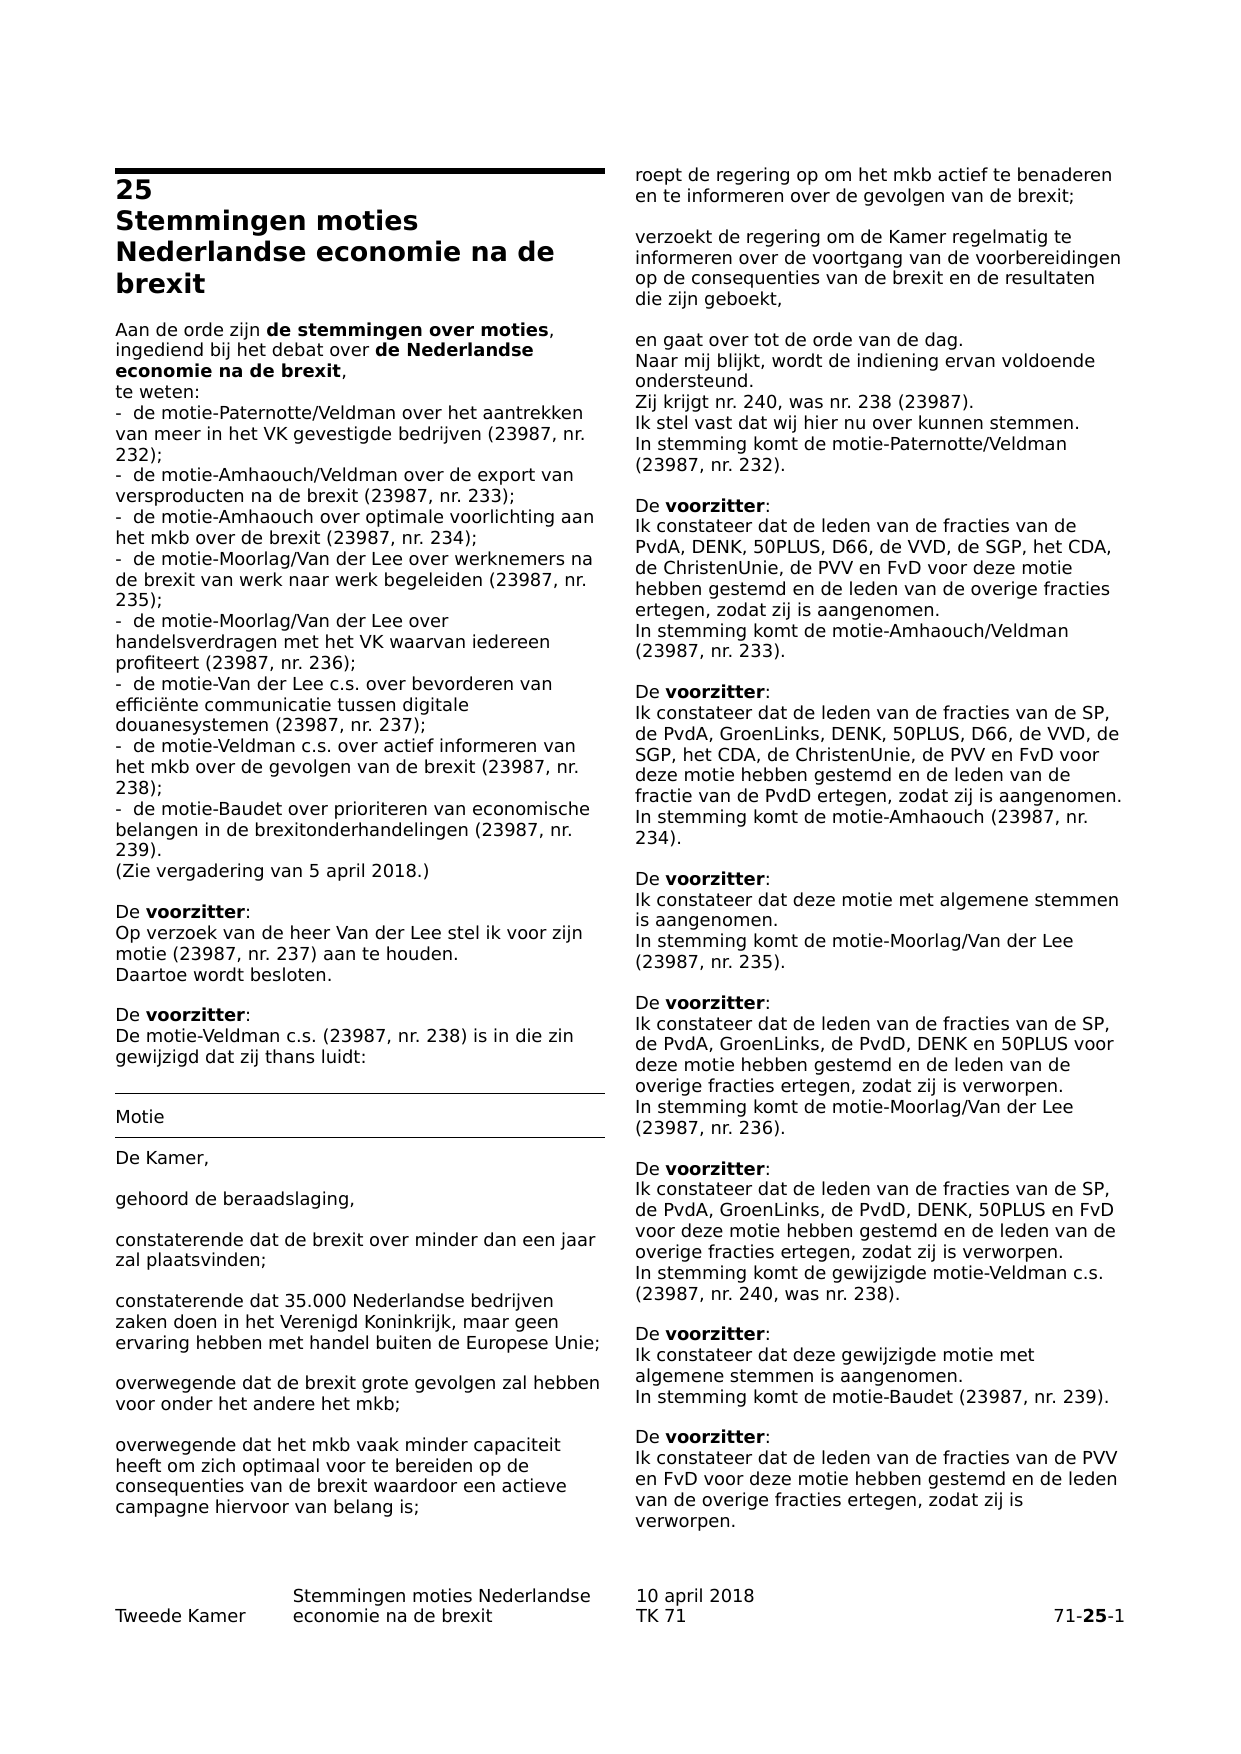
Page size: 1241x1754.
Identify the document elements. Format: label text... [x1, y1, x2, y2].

list de motie-Baudet over prioriteren van economische belangen in de brexitonderhandelingen (23987, nr. 239). [115, 798, 605, 861]
text In stemming komt de motie-Baudet (23987, nr. 239). [635, 1386, 1125, 1407]
text Ik stel vast dat wij hier nu over kunnen stemmen. [635, 413, 1125, 434]
text overwegende dat de brexit grote gevolgen zal hebben voor onder het andere het mkb; [115, 1373, 605, 1415]
text De voorzitter: [635, 1427, 1125, 1448]
text Ik constateer dat de leden van de fracties van de PvdA, DENK, 50PLUS, D66, de VVD, de SGP, het CDA, de ChristenUnie, de PVV en FvD voor deze motie hebben gestemd en de leden van de overige fracties ertegen, zodat zij is aangenomen. [635, 516, 1125, 620]
text Naar mij blijkt, wordt de indiening ervan voldoende ondersteund. [635, 350, 1125, 392]
text en gaat over tot de orde van de dag. [635, 330, 1125, 350]
list de motie-Amhaouch over optimale voorlichting aan het mkb over de brexit (23987, nr. 234); [115, 507, 605, 548]
text te weten: [115, 382, 605, 403]
list de motie-Paternotte/Veldman over het aantrekken van meer in het VK gevestigde bedrijven (23987, nr. 232); [115, 403, 605, 465]
text Ik constateer dat de leden van de fracties van de PVV en FvD voor deze motie hebben gestemd en de leden van de overige fracties ertegen, zodat zij is verworpen. [635, 1448, 1125, 1531]
text Ik constateer dat de leden van de fracties van de SP, de PvdA, GroenLinks, DENK, 50PLUS, D66, de VVD, de SGP, het CDA, de ChristenUnie, de PVV en FvD voor deze motie hebben gestemd en de leden van de fractie van de PvdD ertegen, zodat zij is aangenomen. [635, 703, 1125, 807]
list de motie-Van der Lee c.s. over bevorderen van efficiënte communicatie tussen digitale douanesystemen (23987, nr. 237); [115, 673, 605, 736]
text verzoekt de regering om de Kamer regelmatig te informeren over de voortgang van de voorbereidingen op de consequenties van de brexit en de resultaten die zijn geboekt, [635, 227, 1125, 310]
text Ik constateer dat deze motie met algemene stemmen is aangenomen. [635, 889, 1125, 931]
text De voorzitter: [635, 993, 1125, 1013]
text Ik constateer dat deze gewijzigde motie met algemene stemmen is aangenomen. [635, 1345, 1125, 1386]
text Ik constateer dat de leden van de fracties van de SP, de PvdA, GroenLinks, de PvdD, DENK, 50PLUS en FvD voor deze motie hebben gestemd en de leden van de overige fracties ertegen, zodat zij is verworpen. [635, 1179, 1125, 1262]
text Zij krijgt nr. 240, was nr. 238 (23987). [635, 392, 1125, 413]
text Motie [115, 1107, 605, 1128]
list de motie-Moorlag/Van der Lee over handelsverdragen met het VK waarvan iedereen profiteert (23987, nr. 236); [115, 611, 605, 673]
text overwegende dat het mkb vaak minder capaciteit heeft om zich optimaal voor te bereiden op de consequenties van de brexit waardoor een actieve campagne hiervoor van belang is; [115, 1435, 605, 1518]
text De motie-Veldman c.s. (23987, nr. 238) is in die zin gewijzigd dat zij thans luidt: [115, 1026, 605, 1067]
list de motie-Amhaouch/Veldman over de export van versproducten na de brexit (23987, nr. 233); [115, 465, 605, 507]
text (Zie vergadering van 5 april 2018.) [115, 861, 605, 882]
text De Kamer, [115, 1148, 605, 1169]
list de motie-Veldman c.s. over actief informeren van het mkb over de gevolgen van de brexit (23987, nr. 238); [115, 736, 605, 798]
text De voorzitter: [115, 902, 605, 923]
text De voorzitter: [115, 1005, 605, 1026]
text In stemming komt de gewijzigde motie-Veldman c.s. (23987, nr. 240, was nr. 238). [635, 1262, 1125, 1304]
text Op verzoek van de heer Van der Lee stel ik voor zijn motie (23987, nr. 237) aan te houden. [115, 923, 605, 964]
text In stemming komt de motie-Amhaouch (23987, nr. 234). [635, 807, 1125, 848]
text In stemming komt de motie-Moorlag/Van der Lee (23987, nr. 236). [635, 1097, 1125, 1138]
list de motie-Moorlag/Van der Lee over werknemers na de brexit van werk naar werk begeleiden (23987, nr. 235); [115, 548, 605, 611]
text constaterende dat 35.000 Nederlandse bedrijven zaken doen in het Verenigd Koninkrijk, maar geen ervaring hebben met handel buiten de Europese Unie; [115, 1291, 605, 1353]
text gehoord de beraadslaging, [115, 1189, 605, 1209]
text De voorzitter: [635, 495, 1125, 516]
text In stemming komt de motie-Moorlag/Van der Lee (23987, nr. 235). [635, 931, 1125, 973]
text De voorzitter: [635, 868, 1125, 889]
title 25 Stemmingen moties Nederlandse economie na de brexit [115, 174, 605, 299]
text In stemming komt de motie-Paternotte/Veldman (23987, nr. 232). [635, 434, 1125, 475]
text Aan de orde zijn de stemmingen over moties, ingediend bij het debat over de Nederlandse economie na de brexit, [115, 319, 605, 382]
text De voorzitter: [635, 1324, 1125, 1345]
text In stemming komt de motie-Amhaouch/Veldman (23987, nr. 233). [635, 620, 1125, 662]
text Ik constateer dat de leden van de fracties van de SP, de PvdA, GroenLinks, de PvdD, DENK en 50PLUS voor deze motie hebben gestemd en de leden van de overige fracties ertegen, zodat zij is verworpen. [635, 1013, 1125, 1097]
text Daartoe wordt besloten. [115, 964, 605, 985]
text De voorzitter: [635, 1158, 1125, 1179]
text constaterende dat de brexit over minder dan een jaar zal plaatsvinden; [115, 1229, 605, 1271]
text De voorzitter: [635, 682, 1125, 703]
text roept de regering op om het mkb actief te benaderen en te informeren over de gevolgen van de brexit; [635, 165, 1125, 207]
